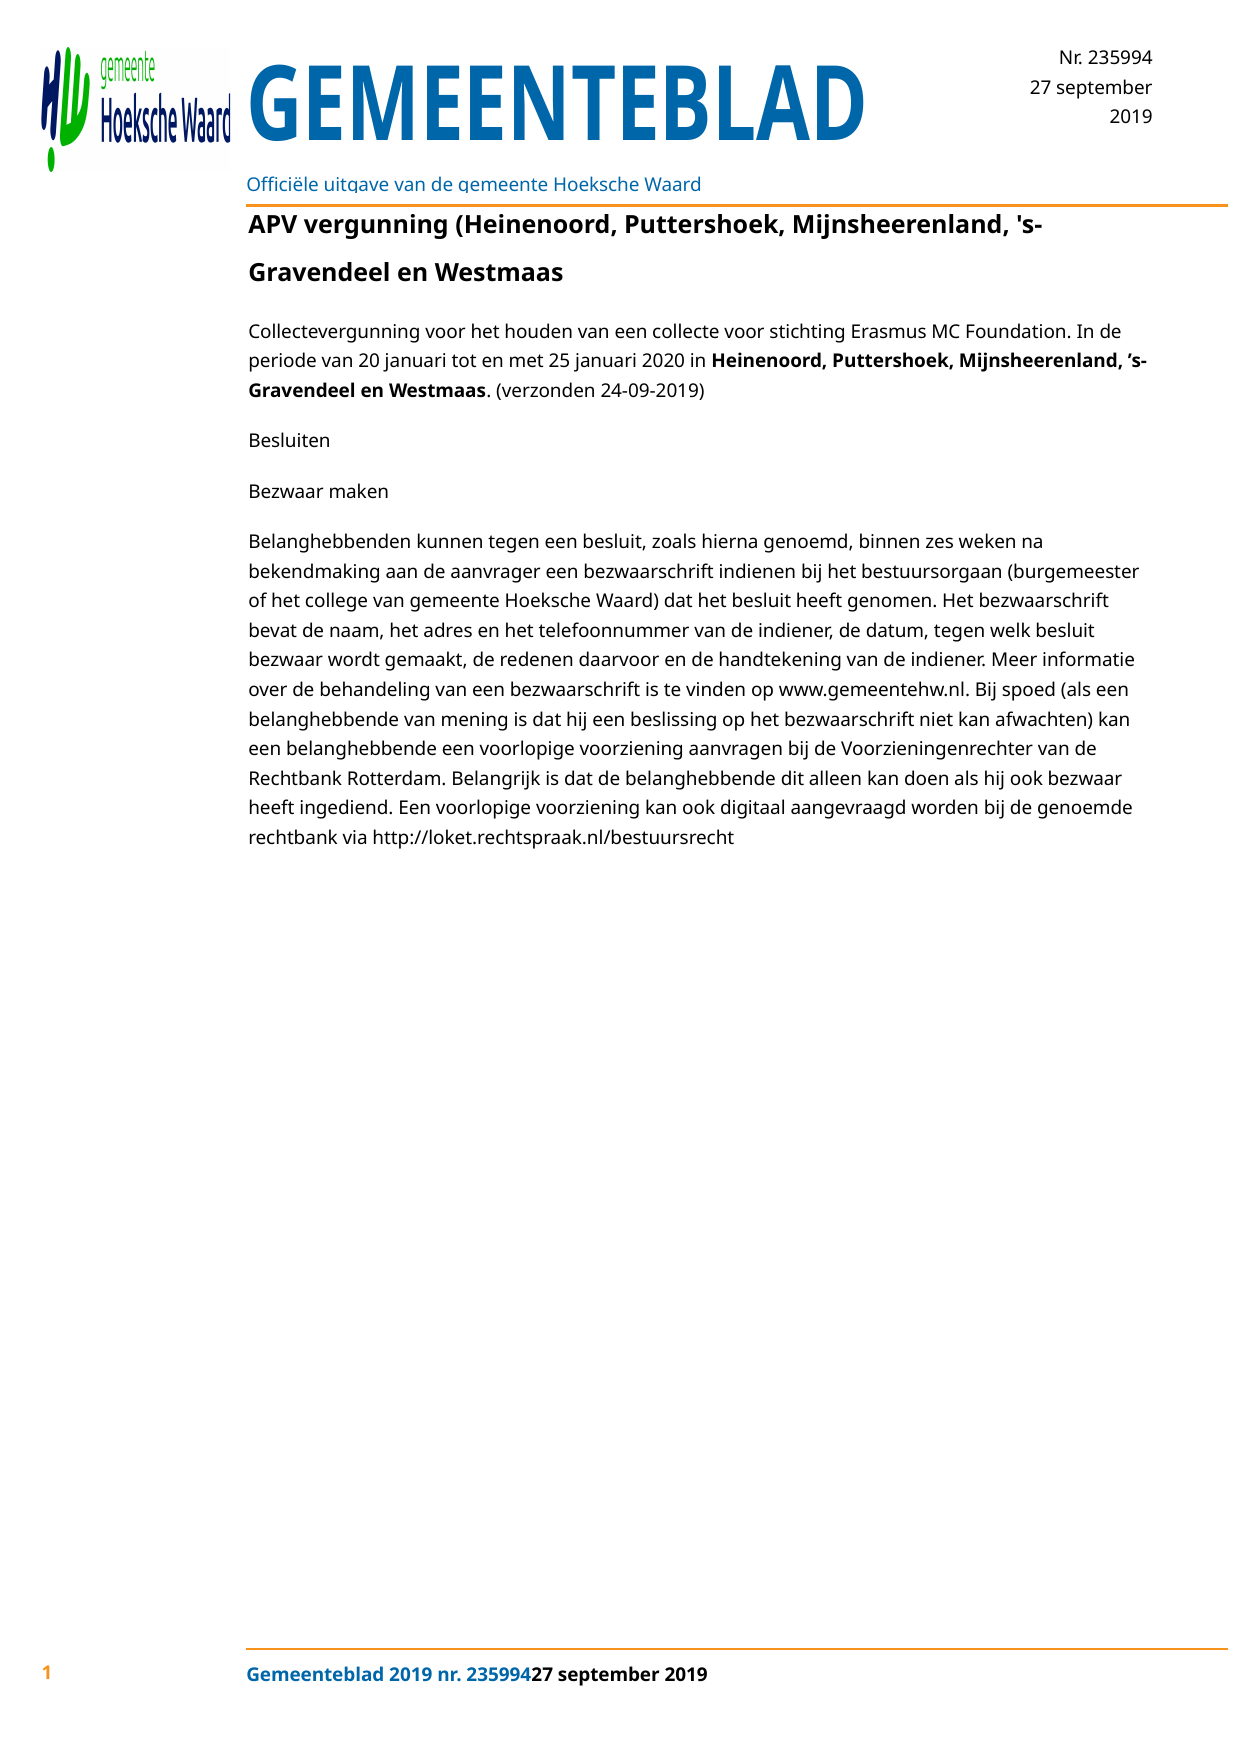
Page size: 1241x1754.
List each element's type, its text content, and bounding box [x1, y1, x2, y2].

text Collectevergunning voor het houden van een collecte voor stichting Erasmus MC Foundation. In de periode van 20 januari tot en met 25 januari 2020 in Heinenoord, Puttershoek, Mijnsheerenland, ’s-Gravendeel en Westmaas. (verzonden 24-09-2019) [248, 318, 1152, 403]
picture [41, 47, 231, 172]
text APV vergunning (Heinenoord, Puttershoek, Mijnsheerenland, 's-Gravendeel en Westmaas [248, 207, 1152, 288]
text Belanghebbenden kunnen tegen een besluit, zoals hierna genoemd, binnen zes weken na bekendmaking aan de aanvrager een bezwaarschrift indienen bij het bestuursorgaan (burgemeester of het college van gemeente Hoeksche Waard) dat het besluit heeft genomen. Het bezwaarschrift bevat de naam, het adres en het telefoonnummer van de indiener, de datum, tegen welk besluit bezwaar wordt gemaakt, de redenen daarvoor en de handtekening van de indiener. Meer informatie over de behandeling van een bezwaarschrift is te vinden op www.gemeentehw.nl. Bij spoed (als een belanghebbende van mening is dat hij een beslissing op het bezwaarschrift niet kan afwachten) kan een belanghebbende een voorlopige voorziening aanvragen bij de Voorzieningenrechter van de Rechtbank Rotterdam. Belangrijk is dat de belanghebbende dit alleen kan doen als hij ook bezwaar heeft ingediend. Een voorlopige voorziening kan ook digitaal aangevraagd worden bij de genoemde rechtbank via http://loket.rechtspraak.nl/bestuursrecht [248, 528, 1152, 850]
text Bezwaar maken [248, 478, 1152, 504]
text Besluiten [248, 427, 1152, 453]
